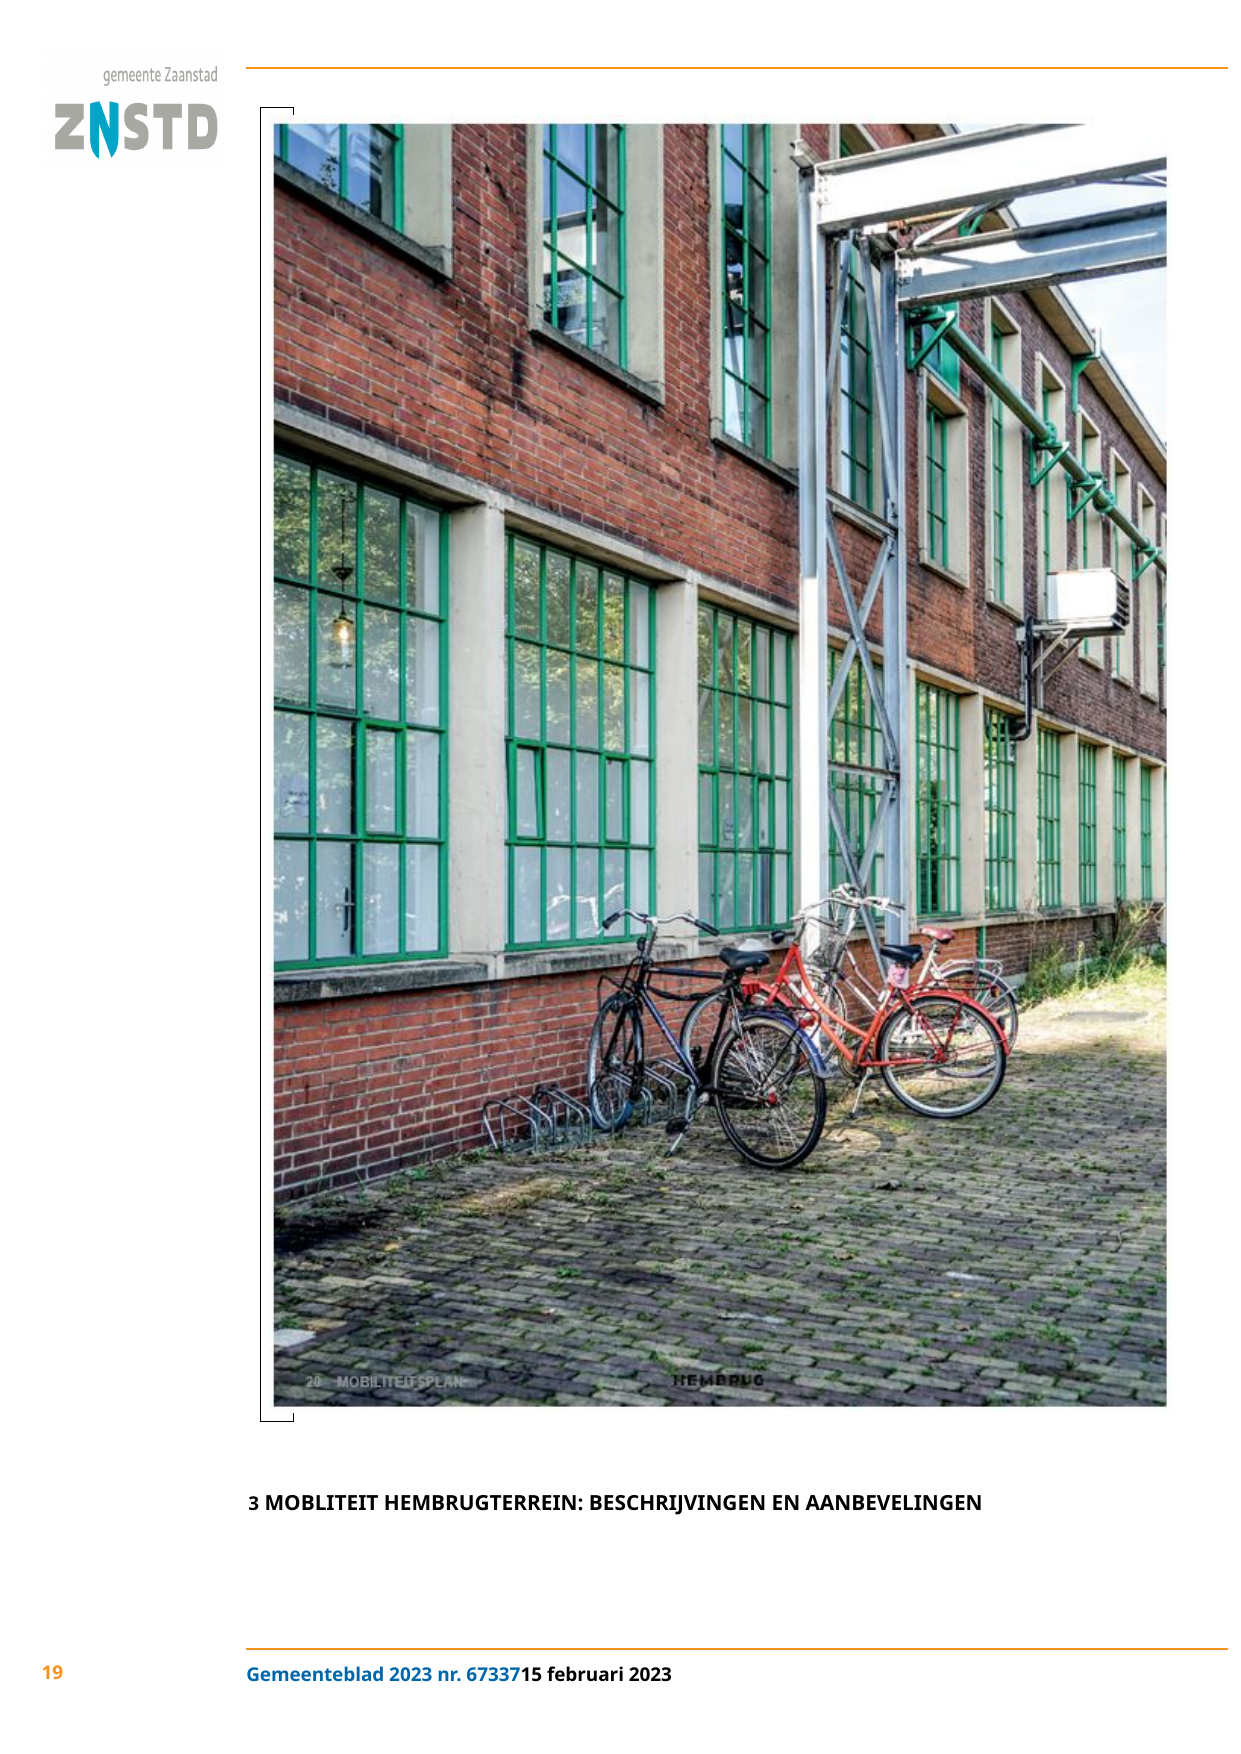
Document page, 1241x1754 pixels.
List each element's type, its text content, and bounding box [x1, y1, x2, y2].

picture [268, 115, 1173, 1413]
picture [41, 47, 231, 172]
text 3 MOBLITEIT HEMBRUGTERREIN: BESCHRIJVINGEN EN AANBEVELINGEN [248, 1488, 1152, 1517]
